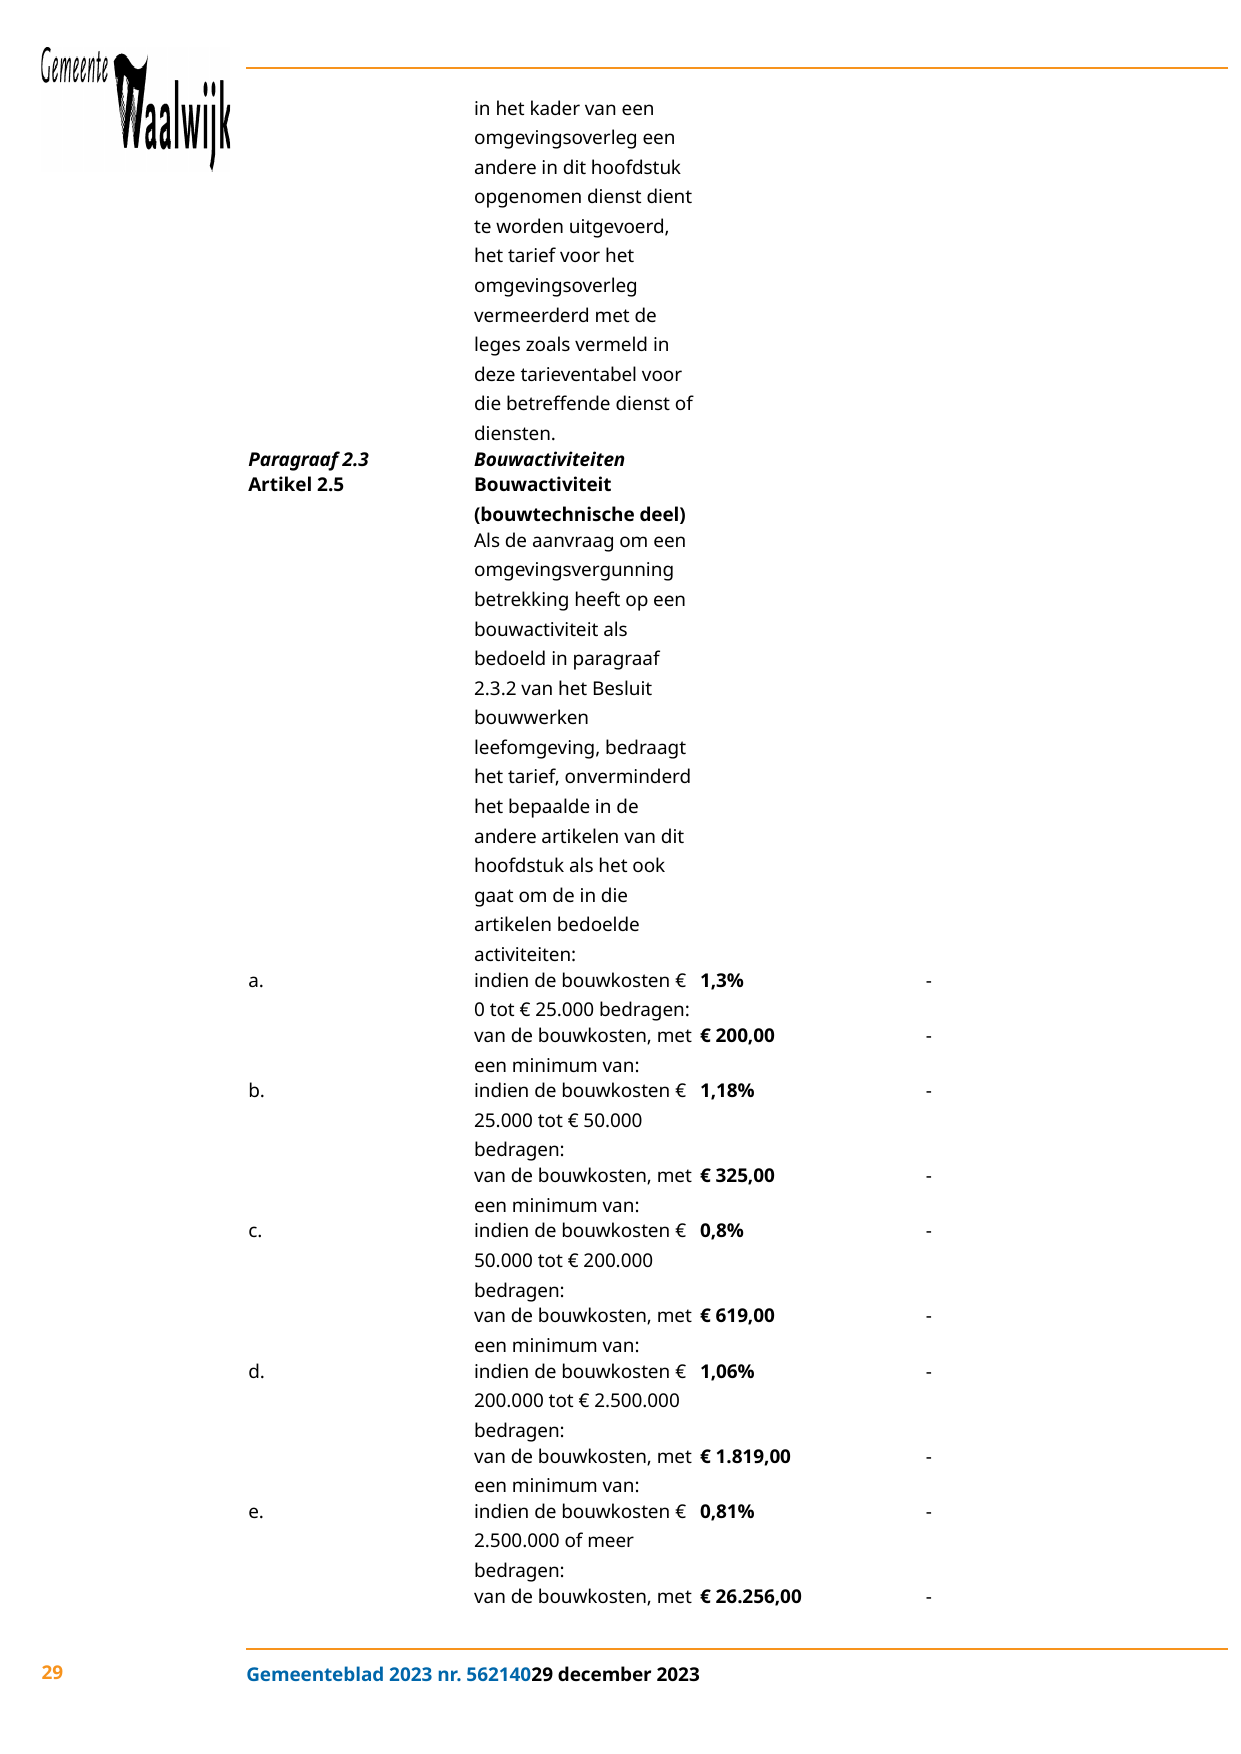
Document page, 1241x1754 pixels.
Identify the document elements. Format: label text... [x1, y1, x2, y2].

table_cell - [926, 1583, 1152, 1609]
table_cell [700, 472, 926, 527]
table_cell indien de bouwkosten € 50.000 tot € 200.000 bedragen: [474, 1218, 700, 1303]
table_cell [248, 95, 474, 446]
table_cell [926, 95, 1152, 446]
table_cell Paragraaf 2.3 [248, 446, 474, 472]
table_cell € 26.256,00 [700, 1583, 926, 1609]
table_cell - [926, 1218, 1152, 1303]
table_cell € 619,00 [700, 1303, 926, 1358]
table_cell - [926, 1358, 1152, 1443]
table_cell Bouwactiviteiten [474, 446, 700, 472]
table_cell van de bouwkosten, met een minimum van: [474, 1163, 700, 1218]
table_cell [700, 527, 926, 967]
table_cell b. [248, 1078, 474, 1162]
table_cell - [926, 1443, 1152, 1498]
table_cell van de bouwkosten, met een minimum van: [474, 1443, 700, 1498]
table_cell € 200,00 [700, 1022, 926, 1077]
table_cell [248, 1303, 474, 1358]
table_cell - [926, 1078, 1152, 1162]
table_cell - [926, 967, 1152, 1022]
table_cell 1,18% [700, 1078, 926, 1162]
table_cell Als de aanvraag om een omgevingsvergunning betrekking heeft op een bouwactiviteit als bedoeld in paragraaf 2.3.2 van het Besluit bouwwerken leefomgeving, bedraagt het tarief, onverminderd het bepaalde in de andere artikelen van dit hoofdstuk als het ook gaat om de in die artikelen bedoelde activiteiten: [474, 527, 700, 967]
table_cell - [926, 1303, 1152, 1358]
table_cell - [926, 1163, 1152, 1218]
table_cell [700, 446, 926, 472]
table_cell d. [248, 1358, 474, 1443]
table_cell Bouwactiviteit (bouwtechnische deel) [474, 472, 700, 527]
table_cell indien de bouwkosten € 25.000 tot € 50.000 bedragen: [474, 1078, 700, 1162]
table_cell Artikel 2.5 [248, 472, 474, 527]
table_cell 1,06% [700, 1358, 926, 1443]
table_cell van de bouwkosten, met een minimum van: [474, 1022, 700, 1077]
table_cell € 1.819,00 [700, 1443, 926, 1498]
table_cell van de bouwkosten, met [474, 1583, 700, 1609]
table_cell 0,81% [700, 1498, 926, 1583]
table_cell a. [248, 967, 474, 1022]
table_cell van de bouwkosten, met een minimum van: [474, 1303, 700, 1358]
table_cell [926, 472, 1152, 527]
table_cell c. [248, 1218, 474, 1303]
table_cell [248, 1163, 474, 1218]
table_cell indien de bouwkosten € 200.000 tot € 2.500.000 bedragen: [474, 1358, 700, 1443]
table_cell 1,3% [700, 967, 926, 1022]
table_cell in het kader van een omgevingsoverleg een andere in dit hoofdstuk opgenomen dienst dient te worden uitgevoerd, het tarief voor het omgevingsoverleg vermeerderd met de leges zoals vermeld in deze tarieventabel voor die betreffende dienst of diensten. [474, 95, 700, 446]
table_cell [926, 446, 1152, 472]
table_cell 0,8% [700, 1218, 926, 1303]
table_cell [248, 1443, 474, 1498]
table_cell € 325,00 [700, 1163, 926, 1218]
table_cell [248, 1583, 474, 1609]
table_cell [248, 527, 474, 967]
table_cell indien de bouwkosten € 0 tot € 25.000 bedragen: [474, 967, 700, 1022]
table_cell - [926, 1022, 1152, 1077]
table_cell indien de bouwkosten € 2.500.000 of meer bedragen: [474, 1498, 700, 1583]
table_cell [926, 527, 1152, 967]
table_cell e. [248, 1498, 474, 1583]
table_cell [700, 95, 926, 446]
table_cell - [926, 1498, 1152, 1583]
table_cell [248, 1022, 474, 1077]
picture [41, 47, 231, 172]
